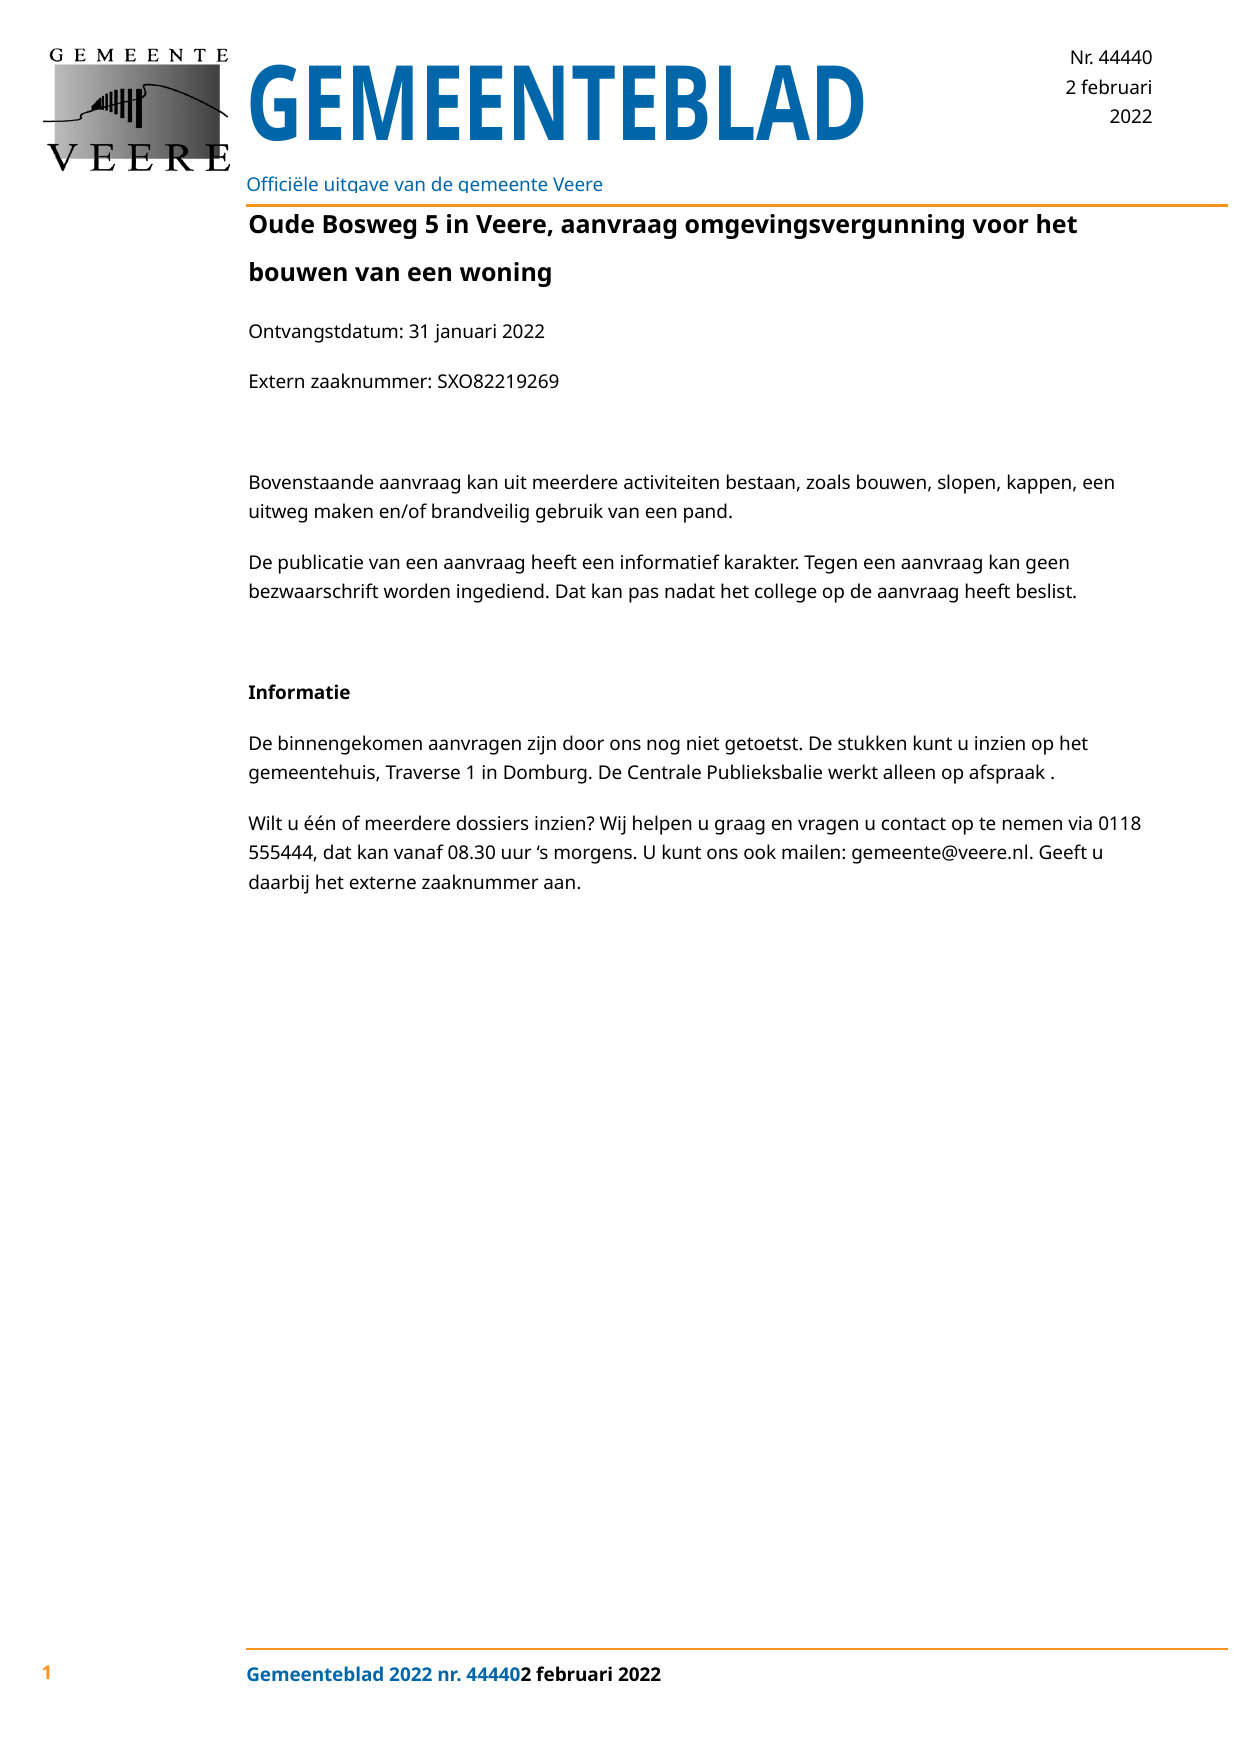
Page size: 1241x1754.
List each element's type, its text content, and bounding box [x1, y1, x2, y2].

text De publicatie van een aanvraag heeft een informatief karakter. Tegen een aanvraag kan geen bezwaarschrift worden ingediend. Dat kan pas nadat het college op de aanvraag heeft beslist. [248, 549, 1152, 604]
text Wilt u één of meerdere dossiers inzien? Wij helpen u graag en vragen u contact op te nemen via 0118 555444, dat kan vanaf 08.30 uur ‘s morgens. U kunt ons ook mailen: gemeente@veere.nl. Geeft u daarbij het externe zaaknummer aan. [248, 810, 1152, 895]
picture [41, 47, 231, 172]
text Ontvangstdatum: 31 januari 2022 [248, 318, 1152, 344]
text De binnengekomen aanvragen zijn door ons nog niet getoetst. De stukken kunt u inzien op het gemeentehuis, Traverse 1 in Domburg. De Centrale Publieksbalie werkt alleen op afspraak . [248, 730, 1152, 785]
text Informatie [248, 679, 1152, 705]
text Bovenstaande aanvraag kan uit meerdere activiteiten bestaan, zoals bouwen, slopen, kappen, een uitweg maken en/of brandveilig gebruik van een pand. [248, 469, 1152, 524]
text Extern zaaknummer: SXO82219269 [248, 368, 1152, 394]
text Oude Bosweg 5 in Veere, aanvraag omgevingsvergunning voor het bouwen van een woning [248, 207, 1152, 288]
